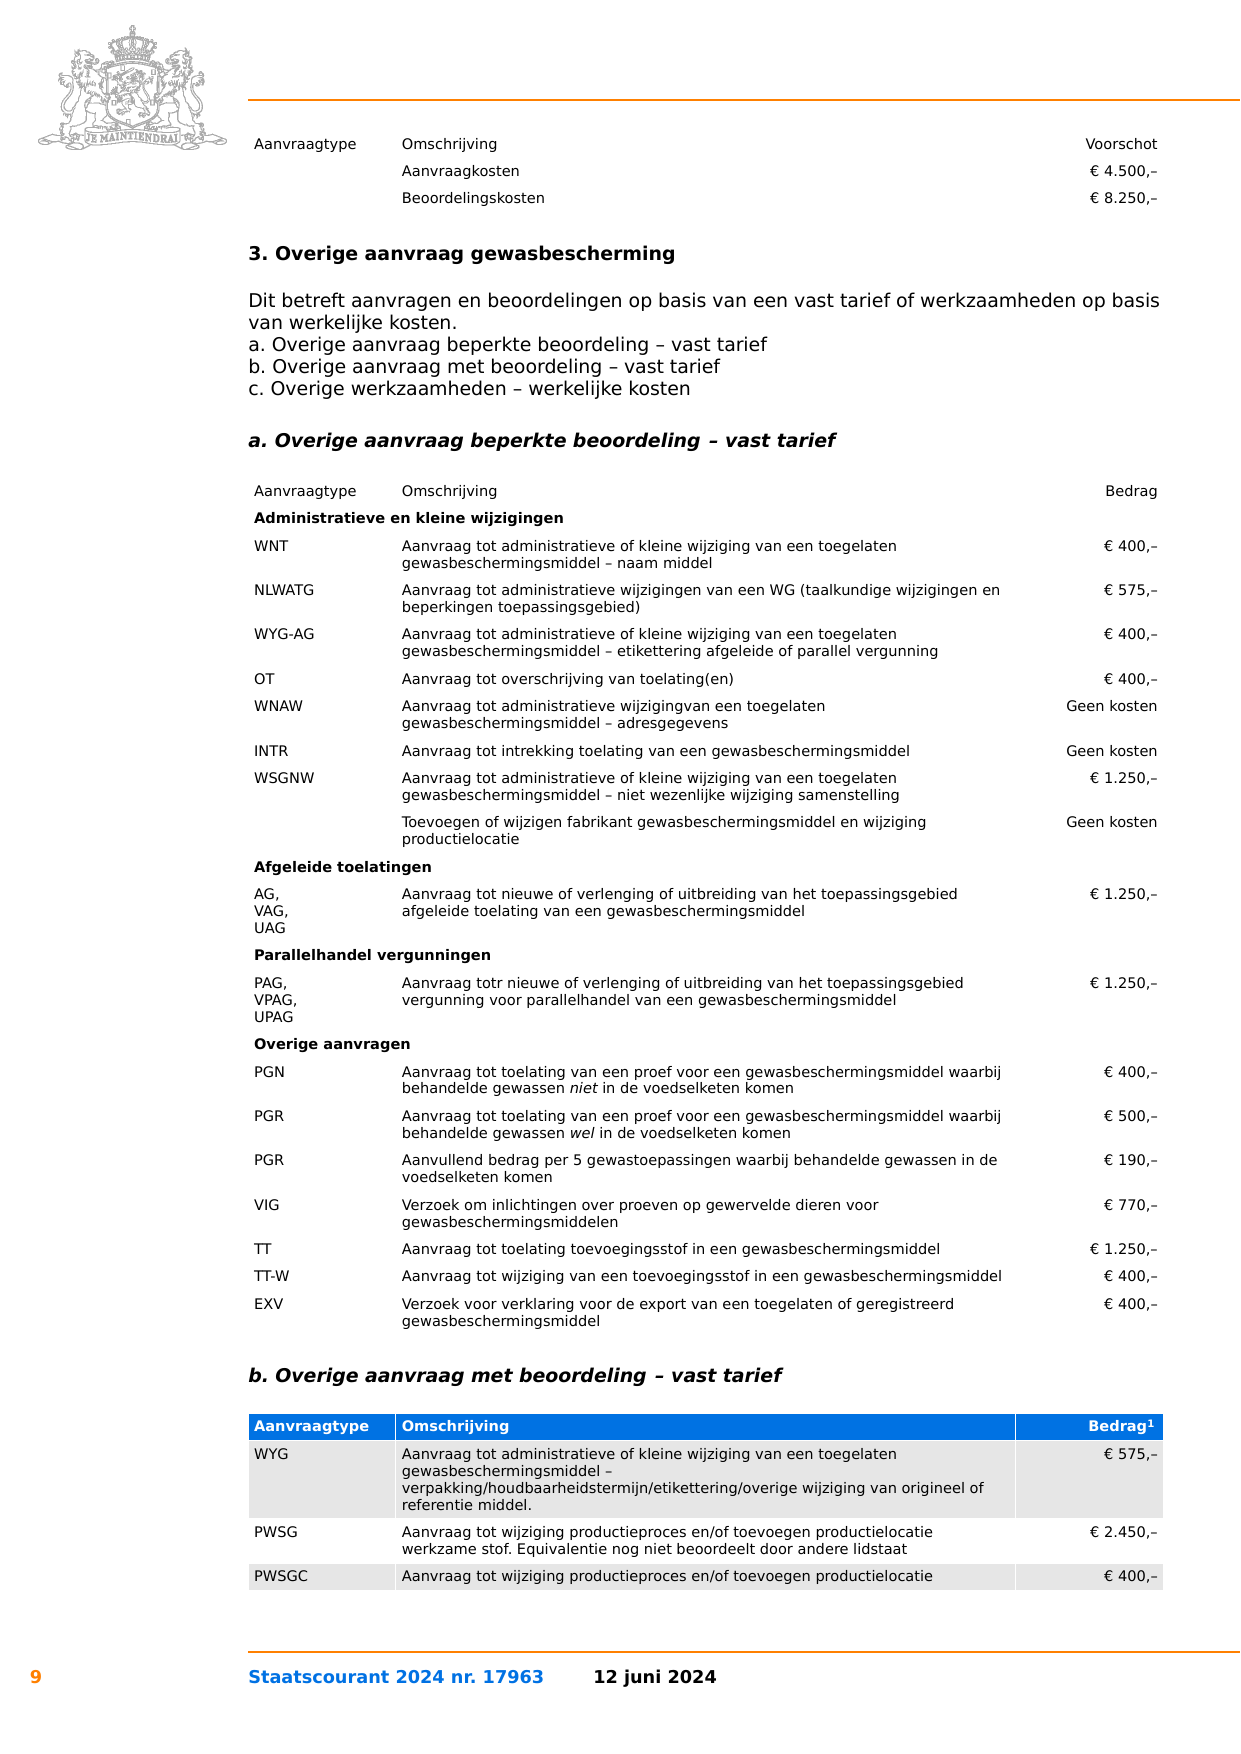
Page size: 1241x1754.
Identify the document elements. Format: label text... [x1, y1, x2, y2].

table_cell Geen kosten [1016, 738, 1163, 764]
table_cell Aanvraagkosten [396, 158, 1015, 185]
table_cell Aanvraag tot administratieve wijzigingen van een WG (taalkundige wijzigingen en beperkingen toepassingsgebied) [396, 577, 1015, 621]
table_cell Toevoegen of wijzigen fabrikant gewasbeschermingsmiddel en wijziging productielocatie [396, 810, 1015, 853]
table_cell € 400,– [1016, 1291, 1163, 1334]
table_cell PWSGC [249, 1564, 395, 1590]
table_cell [249, 158, 395, 212]
table_cell Aanvraag tot wijziging van een toevoegingsstof in een gewasbeschermingsmiddel [396, 1264, 1015, 1290]
table_cell Administratieve en kleine wijzigingen [249, 505, 1163, 532]
table_header Omschrijving [396, 131, 1015, 157]
table_cell € 400,– [1016, 1564, 1163, 1590]
text Dit betreft aanvragen en beoordelingen op basis van een vast tarief of werkzaamheden op basis van werkelijke kosten. [248, 290, 1163, 334]
picture [38, 25, 227, 150]
table_cell € 1.250,– [1016, 1236, 1163, 1263]
table_cell Aanvraag tot wijziging productieproces en/of toevoegen productielocatie [396, 1564, 1015, 1590]
table_cell Afgeleide toelatingen [249, 854, 1163, 880]
table_cell AG, VAG, UAG [249, 881, 395, 942]
table_header Voorschot [1016, 131, 1163, 157]
table_cell € 575,– [1016, 577, 1163, 621]
table_cell Parallelhandel vergunningen [249, 943, 1163, 969]
table_cell € 575,– [1016, 1441, 1163, 1518]
table_cell Aanvraag totr nieuwe of verlenging of uitbreiding van het toepassingsgebied vergunning voor parallelhandel van een gewasbeschermingsmiddel [396, 970, 1015, 1030]
table_cell PAG, VPAG, UPAG [249, 970, 395, 1030]
subtitle 3. Overige aanvraag gewasbescherming [248, 243, 1163, 265]
table_cell Aanvraag tot administratieve of kleine wijziging van een toegelaten gewasbeschermingsmiddel – niet wezenlijke wijziging samenstelling [396, 765, 1015, 808]
table_cell € 190,– [1016, 1148, 1163, 1191]
table_cell Beoordelingskosten [396, 186, 1015, 212]
table_cell WYG [249, 1441, 395, 1518]
table_cell Aanvraag tot overschrijving van toelating(en) [396, 666, 1015, 692]
table_cell € 400,– [1016, 1059, 1163, 1102]
table_cell TT-W [249, 1264, 395, 1290]
table_header Aanvraagtype [249, 131, 395, 157]
table_cell Aanvraag tot administratieve of kleine wijziging van een toegelaten gewasbeschermingsmiddel – etikettering afgeleide of parallel vergunning [396, 622, 1015, 665]
table_cell EXV [249, 1291, 395, 1334]
table_header Omschrijving [396, 478, 1015, 504]
table_cell WNAW [249, 693, 395, 737]
table_header Aanvraagtype [249, 478, 395, 504]
subtitle b. Overige aanvraag met beoordeling – vast tarief [248, 1365, 1163, 1387]
table_cell € 4.500,– [1016, 158, 1163, 185]
table_cell WNT [249, 533, 395, 576]
table_header Bedrag [1016, 478, 1163, 504]
table_cell Geen kosten [1016, 810, 1163, 853]
table_cell Aanvraag tot administratieve of kleine wijziging van een toegelaten gewasbeschermingsmiddel – naam middel [396, 533, 1015, 576]
table_cell Aanvraag tot intrekking toelating van een gewasbeschermingsmiddel [396, 738, 1015, 764]
table_cell € 770,– [1016, 1192, 1163, 1235]
table_cell € 400,– [1016, 1264, 1163, 1290]
table_cell € 1.250,– [1016, 881, 1163, 942]
text b. Overige aanvraag met beoordeling – vast tarief [248, 356, 1163, 378]
table_cell Aanvraag tot administratieve wijzigingvan een toegelaten gewasbeschermingsmiddel – adresgegevens [396, 693, 1015, 737]
table_cell € 8.250,– [1016, 186, 1163, 212]
table_cell Aanvullend bedrag per 5 gewastoepassingen waarbij behandelde gewassen in de voedselketen komen [396, 1148, 1015, 1191]
table_cell WYG-AG [249, 622, 395, 665]
table_cell WSGNW [249, 765, 395, 853]
table_cell € 400,– [1016, 622, 1163, 665]
table_cell € 2.450,– [1016, 1519, 1163, 1562]
subtitle a. Overige aanvraag beperkte beoordeling – vast tarief [248, 430, 1163, 452]
text a. Overige aanvraag beperkte beoordeling – vast tarief [248, 334, 1163, 356]
table_cell € 1.250,– [1016, 765, 1163, 808]
table_cell Verzoek om inlichtingen over proeven op gewervelde dieren voor gewasbeschermingsmiddelen [396, 1192, 1015, 1235]
table_cell PGR [249, 1148, 395, 1191]
table_cell OT [249, 666, 395, 692]
table_cell Verzoek voor verklaring voor de export van een toegelaten of geregistreerd gewasbeschermingsmiddel [396, 1291, 1015, 1334]
table_cell Aanvraag tot nieuwe of verlenging of uitbreiding van het toepassingsgebied afgeleide toelating van een gewasbeschermingsmiddel [396, 881, 1015, 942]
table_header Omschrijving [396, 1414, 1015, 1440]
table_cell Geen kosten [1016, 693, 1163, 737]
table_cell Aanvraag tot toelating toevoegingsstof in een gewasbeschermingsmiddel [396, 1236, 1015, 1263]
table_cell € 400,– [1016, 666, 1163, 692]
table_cell PGN [249, 1059, 395, 1102]
table_cell TT [249, 1236, 395, 1263]
table_cell € 400,– [1016, 533, 1163, 576]
table_cell Aanvraag tot administratieve of kleine wijziging van een toegelaten gewasbeschermingsmiddel – verpakking/houdbaarheidstermijn/etikettering/overige wijziging van origineel of referentie middel. [396, 1441, 1015, 1518]
table_cell Aanvraag tot toelating van een proef voor een gewasbeschermingsmiddel waarbij behandelde gewassen wel in de voedselketen komen [396, 1103, 1015, 1146]
table_cell € 1.250,– [1016, 970, 1163, 1030]
text c. Overige werkzaamheden – werkelijke kosten [248, 378, 1163, 400]
table_cell Aanvraag tot toelating van een proef voor een gewasbeschermingsmiddel waarbij behandelde gewassen niet in de voedselketen komen [396, 1059, 1015, 1102]
table_cell PWSG [249, 1519, 395, 1562]
table_cell VIG [249, 1192, 395, 1235]
table_cell € 500,– [1016, 1103, 1163, 1146]
table_cell NLWATG [249, 577, 395, 621]
table_cell Aanvraag tot wijziging productieproces en/of toevoegen productielocatie werkzame stof. Equivalentie nog niet beoordeelt door andere lidstaat [396, 1519, 1015, 1562]
table_header Bedrag1 [1016, 1414, 1163, 1440]
table_cell Overige aanvragen [249, 1031, 1163, 1058]
table_header Aanvraagtype [249, 1414, 395, 1440]
table_cell PGR [249, 1103, 395, 1146]
table_cell INTR [249, 738, 395, 764]
